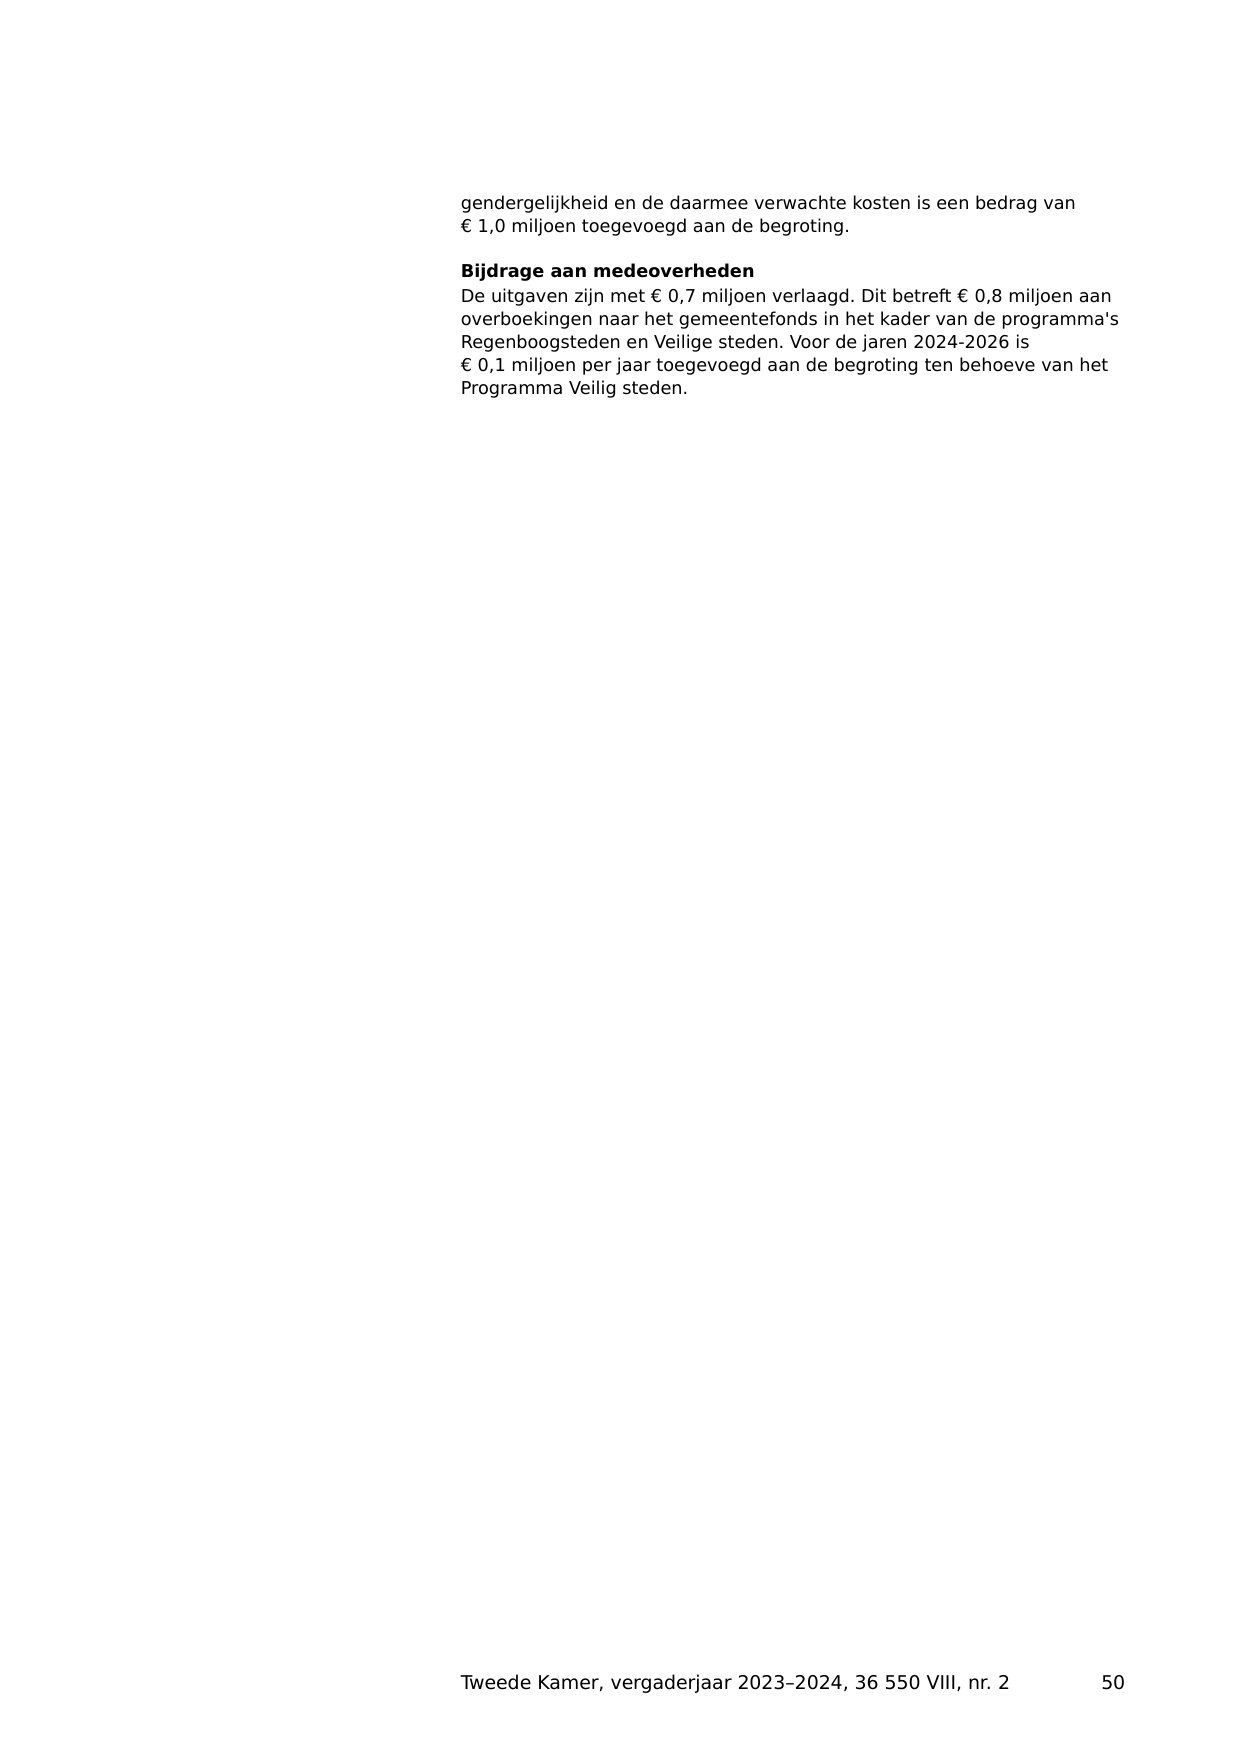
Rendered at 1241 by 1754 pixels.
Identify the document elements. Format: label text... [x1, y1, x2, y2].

text Bijdrage aan medeoverheden [461, 259, 1125, 282]
text gendergelijkheid en de daarmee verwachte kosten is een bedrag van € 1,0 miljoen toegevoegd aan de begroting. [461, 191, 1125, 237]
text De uitgaven zijn met € 0,7 miljoen verlaagd. Dit betreft € 0,8 miljoen aan overboekingen naar het gemeentefonds in het kader van de programma's Regenboogsteden en Veilige steden. Voor de jaren 2024-2026 is € 0,1 miljoen per jaar toegevoegd aan de begroting ten behoeve van het Programma Veilig steden. [461, 284, 1125, 399]
